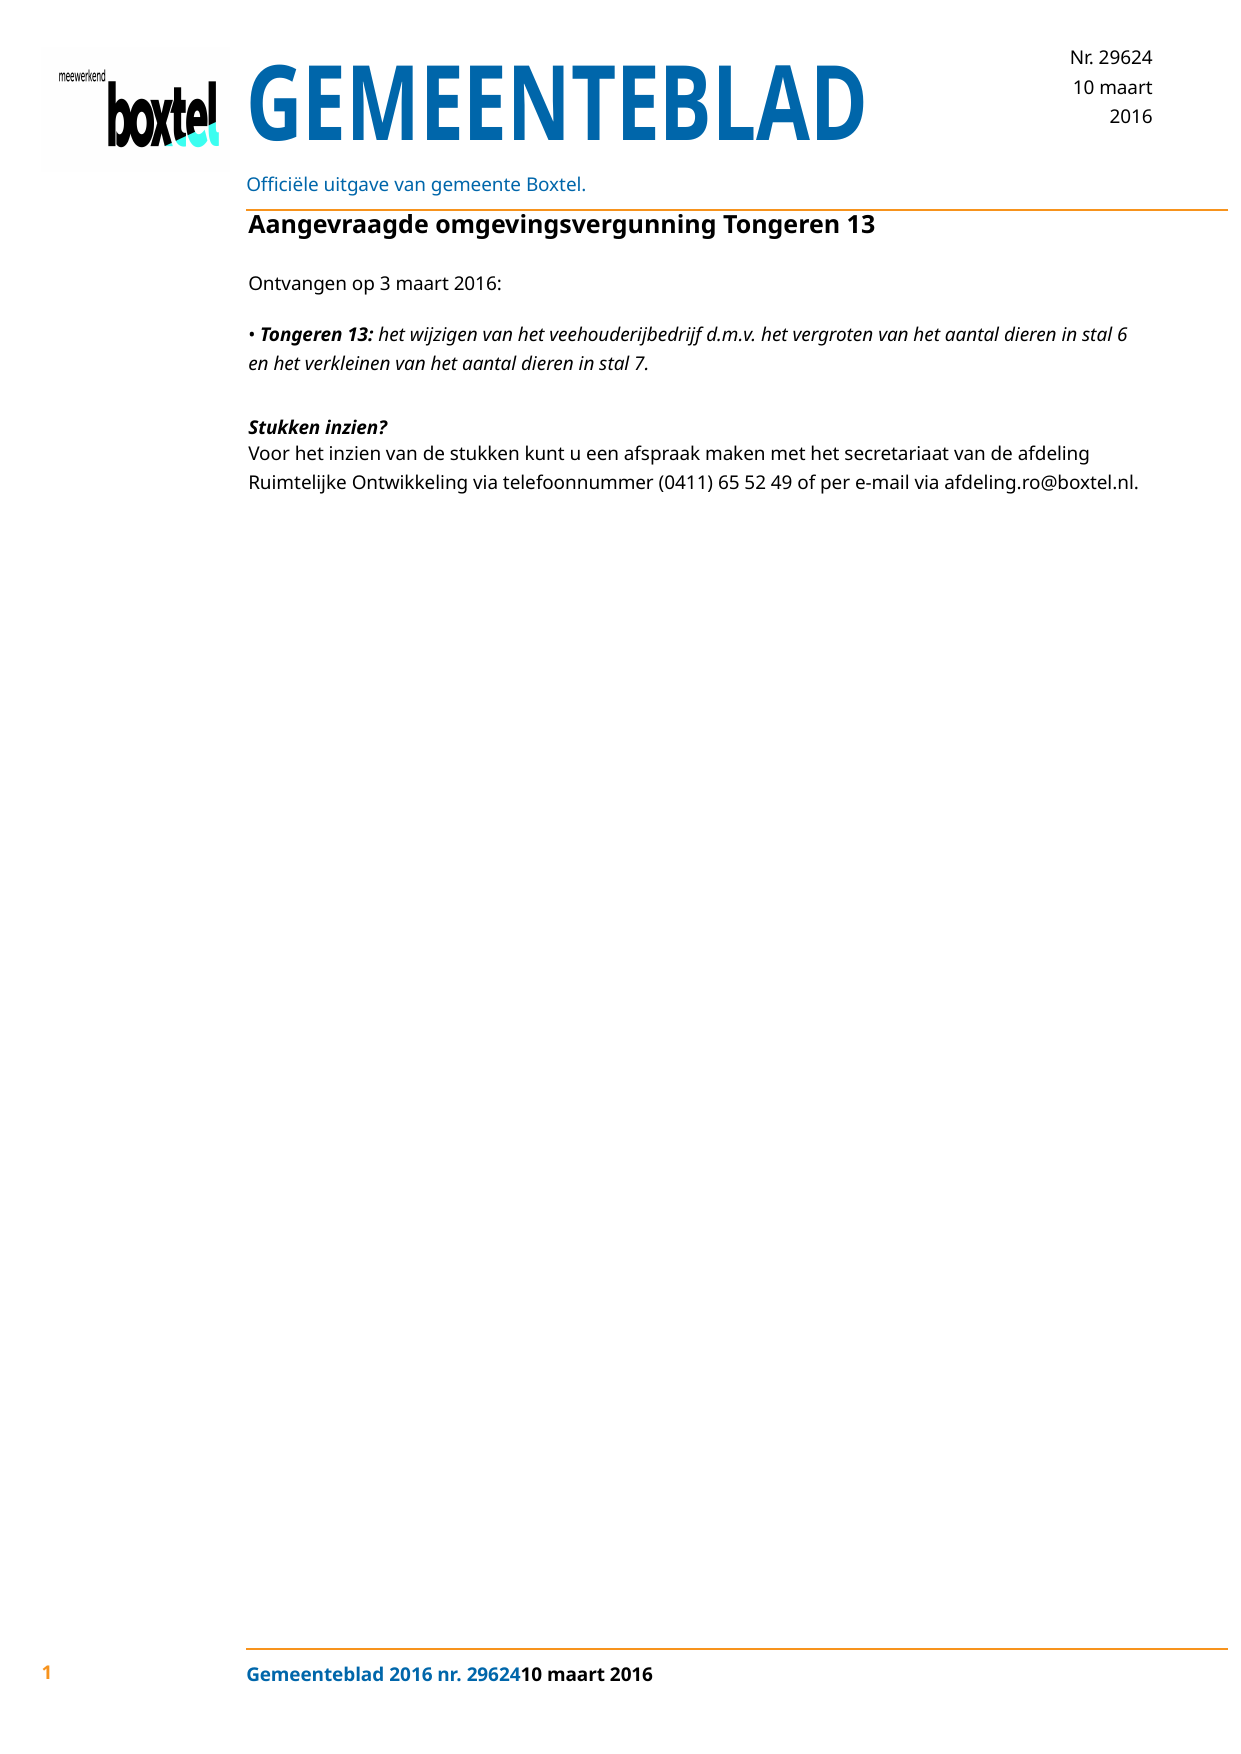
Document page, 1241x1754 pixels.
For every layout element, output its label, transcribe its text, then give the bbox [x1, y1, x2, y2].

text Aangevraagde omgevingsvergunning Tongeren 13 [248, 211, 1152, 241]
text • Tongeren 13: het wijzigen van het veehouderijbedrijf d.m.v. het vergroten van het aantal dieren in stal 6 en het verkleinen van het aantal dieren in stal 7. [248, 321, 1152, 376]
text Voor het inzien van de stukken kunt u een afspraak maken met het secretariaat van de afdeling Ruimtelijke Ontwikkeling via telefoonnummer (0411) 65 52 49 of per e-mail via afdeling.ro@boxtel.nl. [248, 440, 1152, 495]
text Stukken inzien? [248, 414, 1152, 440]
picture [41, 47, 231, 172]
text Ontvangen op 3 maart 2016: [248, 270, 1152, 296]
